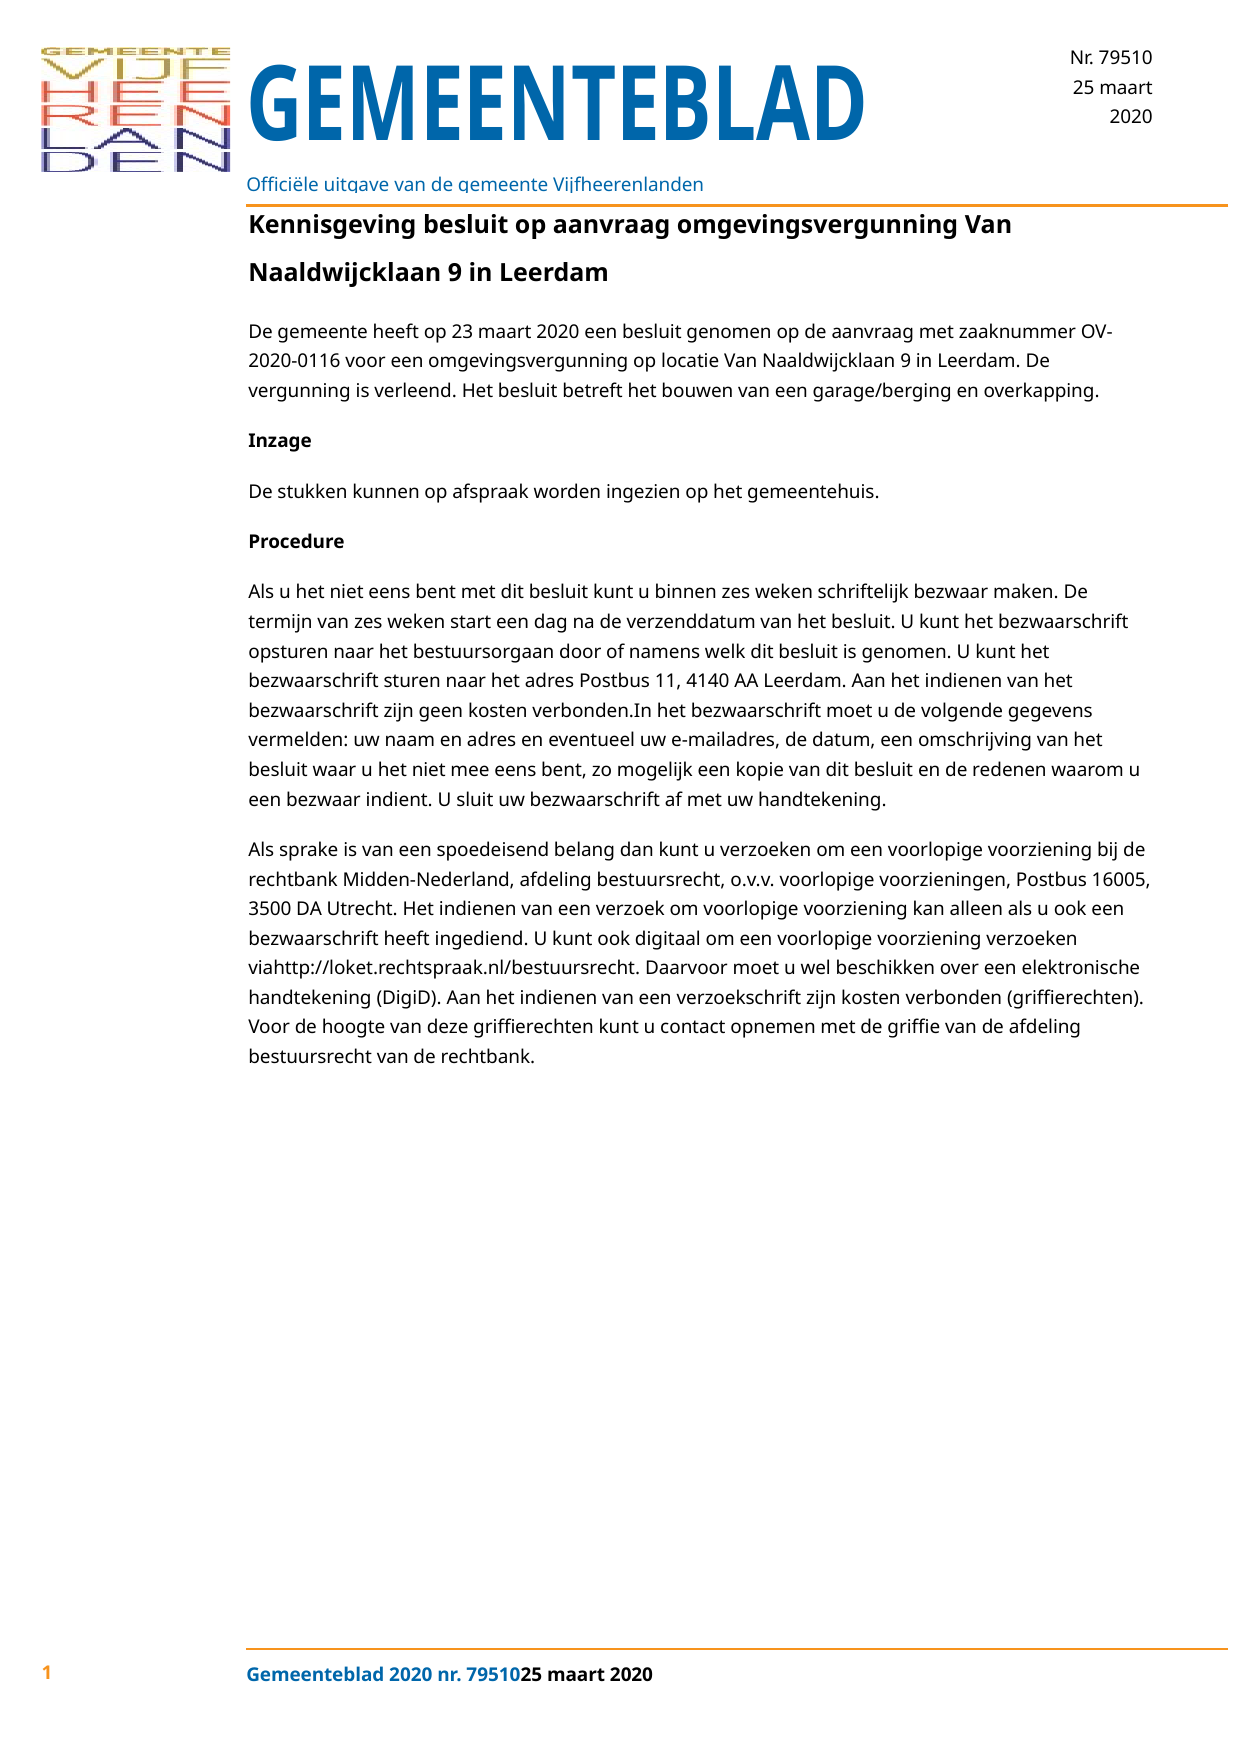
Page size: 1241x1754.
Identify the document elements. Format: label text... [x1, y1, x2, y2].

picture [41, 47, 231, 172]
text De gemeente heeft op 23 maart 2020 een besluit genomen op de aanvraag met zaaknummer OV-2020-0116 voor een omgevingsvergunning op locatie Van Naaldwijcklaan 9 in Leerdam. De vergunning is verleend. Het besluit betreft het bouwen van een garage/berging en overkapping. [248, 318, 1152, 403]
text Inzage [248, 427, 1152, 453]
text Als sprake is van een spoedeisend belang dan kunt u verzoeken om een voorlopige voorziening bij de rechtbank Midden-Nederland, afdeling bestuursrecht, o.v.v. voorlopige voorzieningen, Postbus 16005, 3500 DA Utrecht. Het indienen van een verzoek om voorlopige voorziening kan alleen als u ook een bezwaarschrift heeft ingediend. U kunt ook digitaal om een voorlopige voorziening verzoeken viahttp://loket.rechtspraak.nl/bestuursrecht. Daarvoor moet u wel beschikken over een elektronische handtekening (DigiD). Aan het indienen van een verzoekschrift zijn kosten verbonden (griffierechten). Voor de hoogte van deze griffierechten kunt u contact opnemen met de griffie van de afdeling bestuursrecht van de rechtbank. [248, 836, 1152, 1069]
text Als u het niet eens bent met dit besluit kunt u binnen zes weken schriftelijk bezwaar maken. De termijn van zes weken start een dag na de verzenddatum van het besluit. U kunt het bezwaarschrift opsturen naar het bestuursorgaan door of namens welk dit besluit is genomen. U kunt het bezwaarschrift sturen naar het adres Postbus 11, 4140 AA Leerdam. Aan het indienen van het bezwaarschrift zijn geen kosten verbonden.In het bezwaarschrift moet u de volgende gegevens vermelden: uw naam en adres en eventueel uw e-mailadres, de datum, een omschrijving van het besluit waar u het niet mee eens bent, zo mogelijk een kopie van dit besluit en de redenen waarom u een bezwaar indient. U sluit uw bezwaarschrift af met uw handtekening. [248, 579, 1152, 812]
text De stukken kunnen op afspraak worden ingezien op het gemeentehuis. [248, 478, 1152, 504]
text Kennisgeving besluit op aanvraag omgevingsvergunning Van Naaldwijcklaan 9 in Leerdam [248, 207, 1152, 288]
text Procedure [248, 528, 1152, 554]
